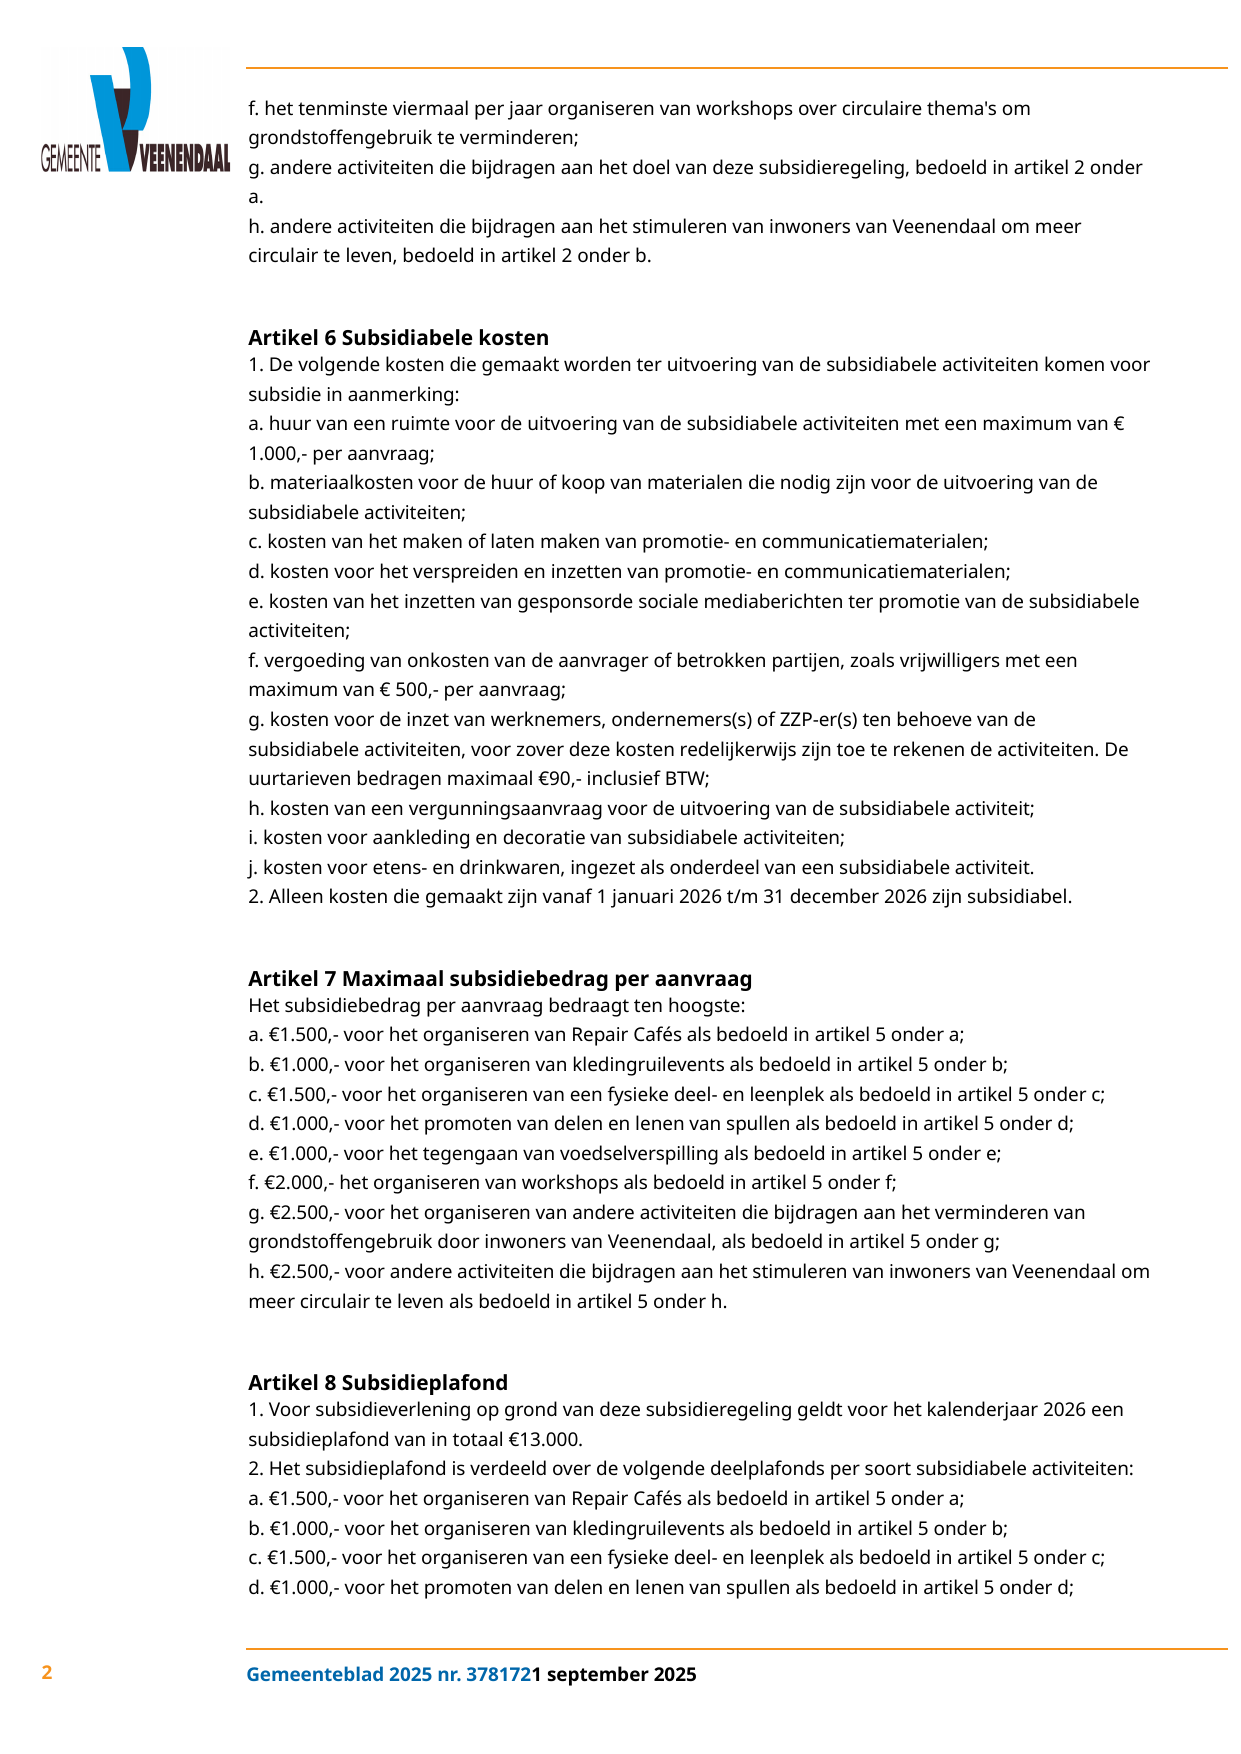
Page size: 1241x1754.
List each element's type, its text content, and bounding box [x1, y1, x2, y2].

text a. €1.500,- voor het organiseren van Repair Cafés als bedoeld in artikel 5 onder a; [248, 1485, 1152, 1511]
text d. €1.000,- voor het promoten van delen en lenen van spullen als bedoeld in artikel 5 onder d; [248, 1110, 1152, 1136]
text g. andere activiteiten die bijdragen aan het doel van deze subsidieregeling, bedoeld in artikel 2 onder a. [248, 154, 1152, 209]
text b. €1.000,- voor het organiseren van kledingruilevents als bedoeld in artikel 5 onder b; [248, 1051, 1152, 1077]
text c. kosten van het maken of laten maken van promotie- en communicatiematerialen; [248, 529, 1152, 554]
text i. kosten voor aankleding en decoratie van subsidiabele activiteiten; [248, 824, 1152, 850]
text Artikel 6 Subsidiabele kosten [248, 323, 1152, 351]
text f. het tenminste viermaal per jaar organiseren van workshops over circulaire thema's om grondstoffengebruik te verminderen; [248, 95, 1152, 150]
text a. €1.500,- voor het organiseren van Repair Cafés als bedoeld in artikel 5 onder a; [248, 1022, 1152, 1047]
text g. €2.500,- voor het organiseren van andere activiteiten die bijdragen aan het verminderen van grondstoffengebruik door inwoners van Veenendaal, als bedoeld in artikel 5 onder g; [248, 1199, 1152, 1254]
text 2. Het subsidieplafond is verdeeld over de volgende deelplafonds per soort subsidiabele activiteiten: [248, 1456, 1152, 1481]
text b. €1.000,- voor het organiseren van kledingruilevents als bedoeld in artikel 5 onder b; [248, 1515, 1152, 1540]
text e. €1.000,- voor het tegengaan van voedselverspilling als bedoeld in artikel 5 onder e; [248, 1140, 1152, 1166]
text 2. Alleen kosten die gemaakt zijn vanaf 1 januari 2026 t/m 31 december 2026 zijn subsidiabel. [248, 884, 1152, 909]
text d. kosten voor het verspreiden en inzetten van promotie- en communicatiematerialen; [248, 558, 1152, 584]
text Artikel 8 Subsidieplafond [248, 1368, 1152, 1396]
text h. andere activiteiten die bijdragen aan het stimuleren van inwoners van Veenendaal om meer circulair te leven, bedoeld in artikel 2 onder b. [248, 213, 1152, 268]
text h. kosten van een vergunningsaanvraag voor de uitvoering van de subsidiabele activiteit; [248, 795, 1152, 821]
text c. €1.500,- voor het organiseren van een fysieke deel- en leenplek als bedoeld in artikel 5 onder c; [248, 1081, 1152, 1107]
picture [41, 47, 130, 172]
text f. vergoeding van onkosten van de aanvrager of betrokken partijen, zoals vrijwilligers met een maximum van € 500,- per aanvraag; [248, 647, 1152, 702]
text f. €2.000,- het organiseren van workshops als bedoeld in artikel 5 onder f; [248, 1169, 1152, 1195]
text g. kosten voor de inzet van werknemers, ondernemers(s) of ZZP-er(s) ten behoeve van de subsidiabele activiteiten, voor zover deze kosten redelijkerwijs zijn toe te rekenen de activiteiten. De uurtarieven bedragen maximaal €90,- inclusief BTW; [248, 706, 1152, 791]
text a. huur van een ruimte voor de uitvoering van de subsidiabele activiteiten met een maximum van € 1.000,- per aanvraag; [248, 410, 1152, 466]
text Het subsidiebedrag per aanvraag bedraagt ten hoogste: [248, 992, 1152, 1018]
text b. materiaalkosten voor de huur of koop van materialen die nodig zijn voor de uitvoering van de subsidiabele activiteiten; [248, 469, 1152, 525]
picture [123, 47, 231, 172]
text 1. Voor subsidieverlening op grond van deze subsidieregeling geldt voor het kalenderjaar 2026 een subsidieplafond van in totaal €13.000. [248, 1396, 1152, 1452]
text c. €1.500,- voor het organiseren van een fysieke deel- en leenplek als bedoeld in artikel 5 onder c; [248, 1544, 1152, 1570]
text 1. De volgende kosten die gemaakt worden ter uitvoering van de subsidiabele activiteiten komen voor subsidie in aanmerking: [248, 351, 1152, 406]
text j. kosten voor etens- en drinkwaren, ingezet als onderdeel van een subsidiabele activiteit. [248, 854, 1152, 880]
text h. €2.500,- voor andere activiteiten die bijdragen aan het stimuleren van inwoners van Veenendaal om meer circulair te leven als bedoeld in artikel 5 onder h. [248, 1258, 1152, 1314]
text d. €1.000,- voor het promoten van delen en lenen van spullen als bedoeld in artikel 5 onder d; [248, 1574, 1152, 1599]
text e. kosten van het inzetten van gesponsorde sociale mediaberichten ter promotie van de subsidiabele activiteiten; [248, 588, 1152, 643]
text Artikel 7 Maximaal subsidiebedrag per aanvraag [248, 964, 1152, 992]
